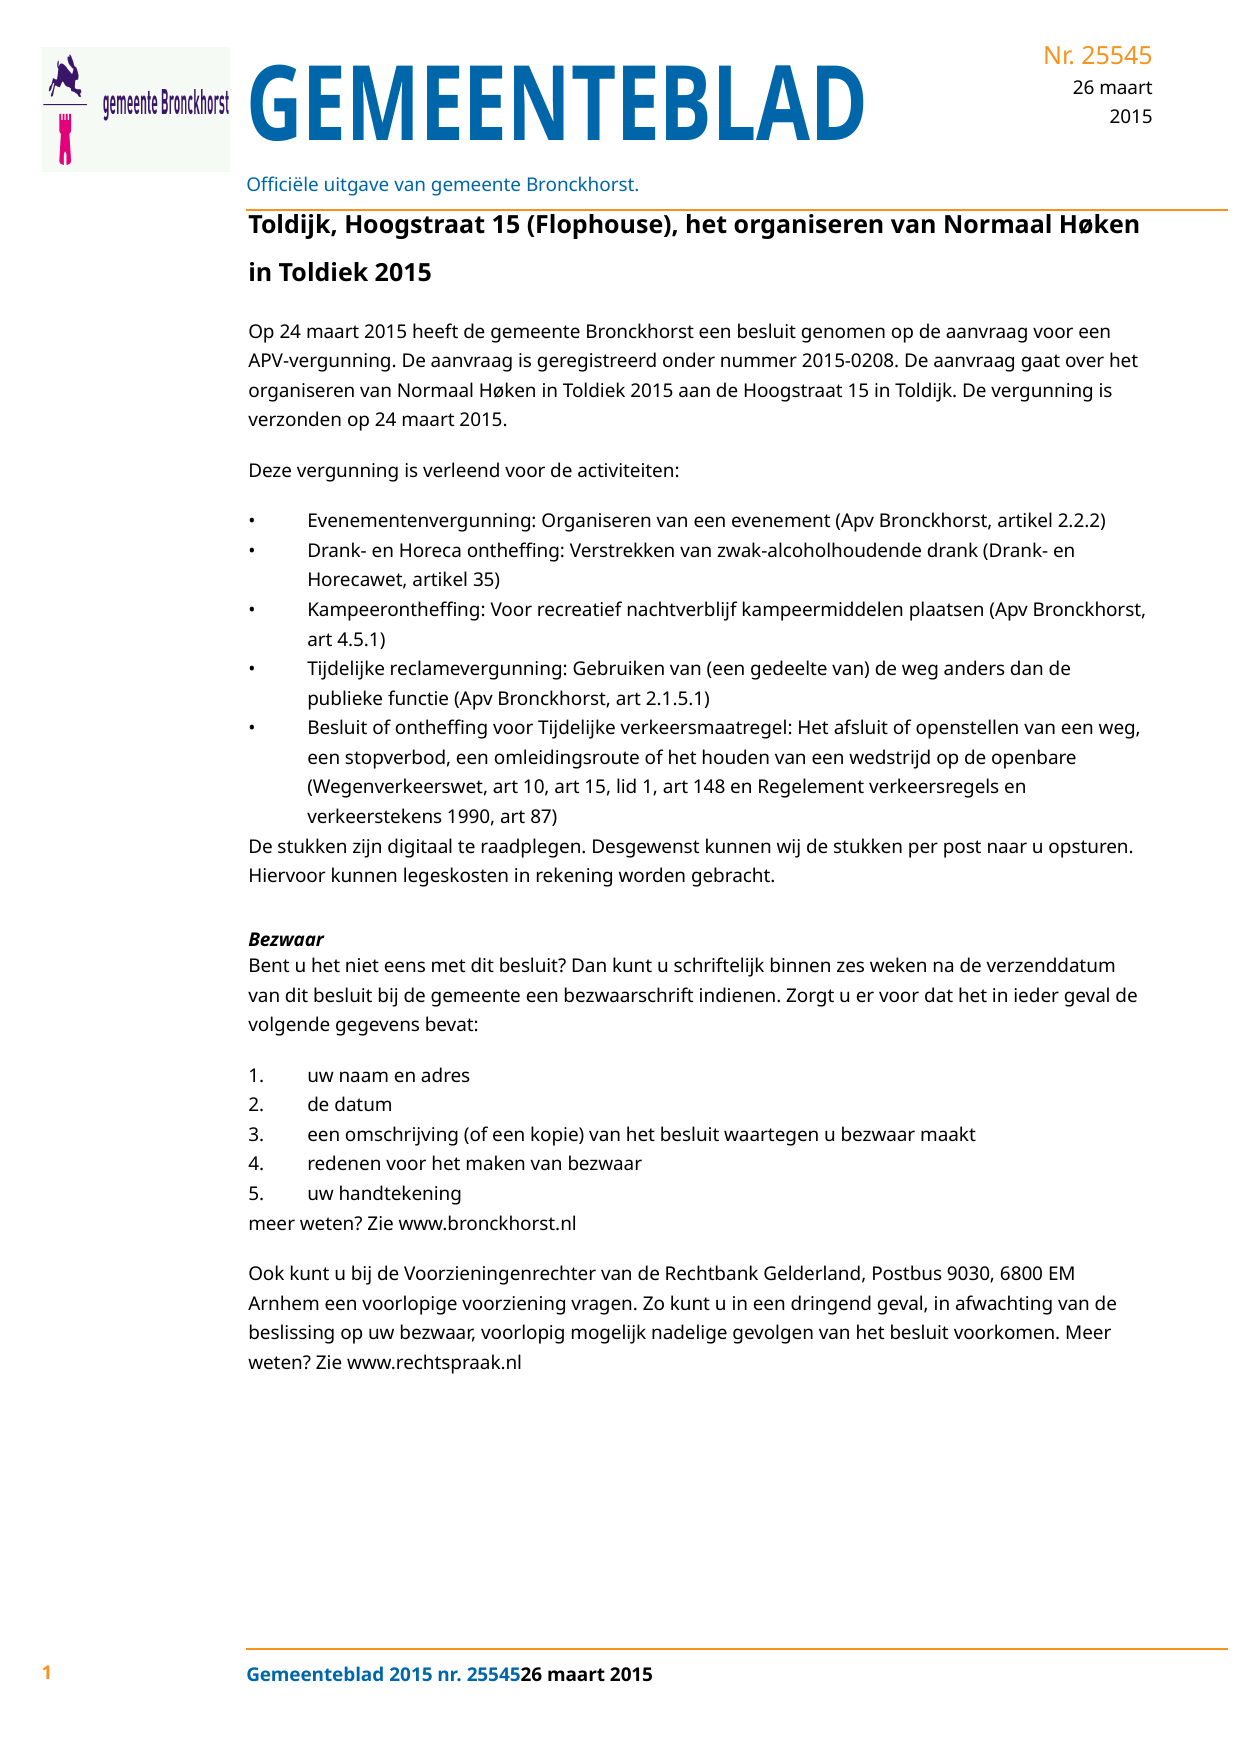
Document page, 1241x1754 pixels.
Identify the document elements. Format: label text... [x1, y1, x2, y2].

list uw handtekening [248, 1180, 1152, 1206]
text Bezwaar [248, 926, 1152, 952]
list Evenementenvergunning: Organiseren van een evenement (Apv Bronckhorst, artikel 2.2.2) [248, 507, 1152, 533]
text meer weten? Zie www.bronckhorst.nl [248, 1210, 1152, 1235]
text De stukken zijn digitaal te raadplegen. Desgewenst kunnen wij de stukken per post naar u opsturen. Hiervoor kunnen legeskosten in rekening worden gebracht. [248, 833, 1152, 888]
picture [41, 47, 231, 172]
list Besluit of ontheffing voor Tijdelijke verkeersmaatregel: Het afsluit of openstellen van een weg, een stopverbod, een omleidingsroute of het houden van een wedstrijd op de openbare (Wegenverkeerswet, art 10, art 15, lid 1, art 148 en Regelement verkeersregels en verkeerstekens 1990, art 87) [248, 714, 1152, 829]
list Kampeerontheffing: Voor recreatief nachtverblijf kampeermiddelen plaatsen (Apv Bronckhorst, art 4.5.1) [248, 596, 1152, 652]
text Ook kunt u bij de Voorzieningenrechter van de Rechtbank Gelderland, Postbus 9030, 6800 EM Arnhem een voorlopige voorziening vragen. Zo kunt u in een dringend geval, in afwachting van de beslissing op uw bezwaar, voorlopig mogelijk nadelige gevolgen van het besluit voorkomen. Meer weten? Zie www.rechtspraak.nl [248, 1260, 1152, 1374]
list de datum [248, 1091, 1152, 1117]
list een omschrijving (of een kopie) van het besluit waartegen u bezwaar maakt [248, 1121, 1152, 1147]
list uw naam en adres [248, 1062, 1152, 1087]
text Toldijk, Hoogstraat 15 (Flophouse), het organiseren van Normaal Høken in Toldiek 2015 [248, 211, 1152, 288]
text Op 24 maart 2015 heeft de gemeente Bronckhorst een besluit genomen op de aanvraag voor een APV-vergunning. De aanvraag is geregistreerd onder nummer 2015-0208. De aanvraag gaat over het organiseren van Normaal Høken in Toldiek 2015 aan de Hoogstraat 15 in Toldijk. De vergunning is verzonden op 24 maart 2015. [248, 318, 1152, 432]
text Deze vergunning is verleend voor de activiteiten: [248, 457, 1152, 483]
text Bent u het niet eens met dit besluit? Dan kunt u schriftelijk binnen zes weken na de verzenddatum van dit besluit bij de gemeente een bezwaarschrift indienen. Zorgt u er voor dat het in ieder geval de volgende gegevens bevat: [248, 952, 1152, 1037]
list Tijdelijke reclamevergunning: Gebruiken van (een gedeelte van) de weg anders dan de publieke functie (Apv Bronckhorst, art 2.1.5.1) [248, 655, 1152, 711]
list redenen voor het maken van bezwaar [248, 1151, 1152, 1176]
list Drank- en Horeca ontheffing: Verstrekken van zwak-alcoholhoudende drank (Drank- en Horecawet, artikel 35) [248, 537, 1152, 592]
